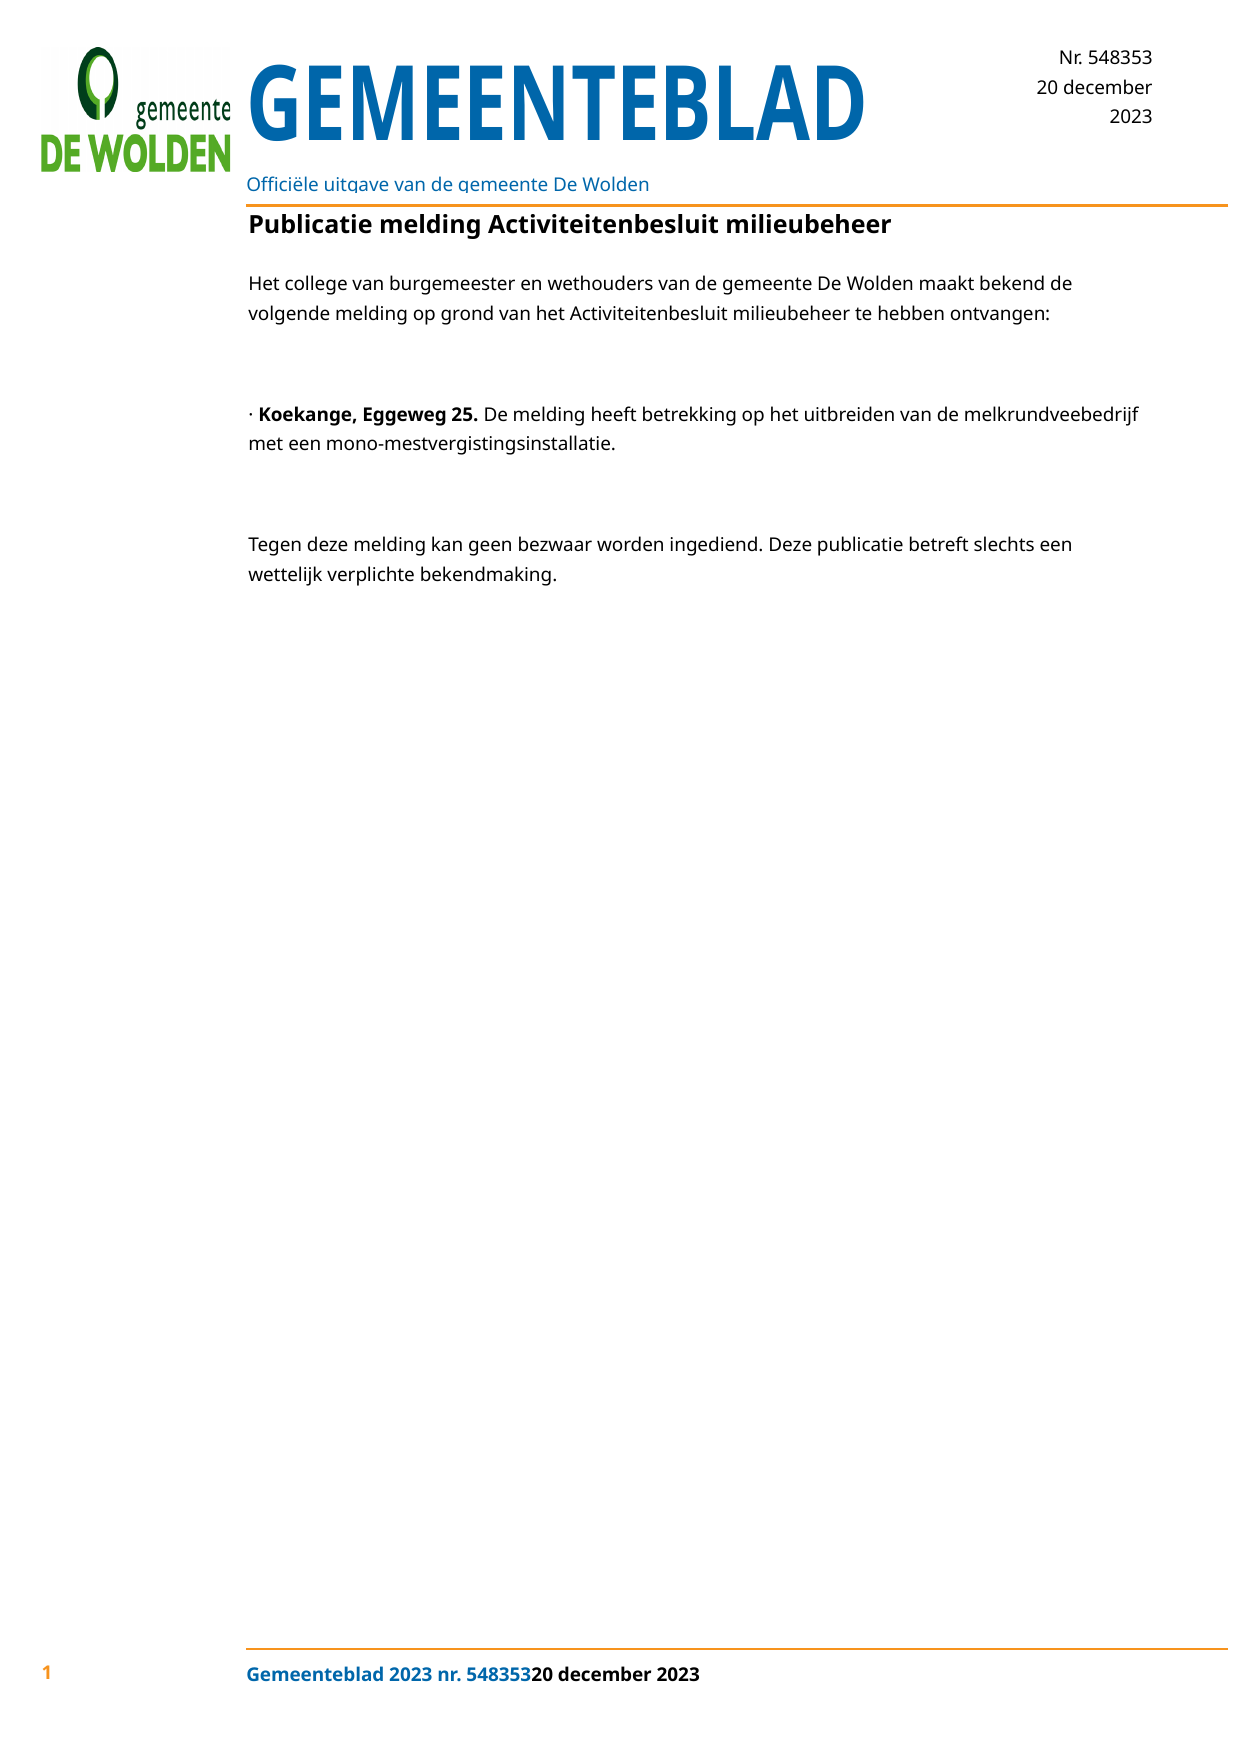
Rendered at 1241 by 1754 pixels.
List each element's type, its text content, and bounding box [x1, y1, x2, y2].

text Tegen deze melding kan geen bezwaar worden ingediend. Deze publicatie betreft slechts een wettelijk verplichte bekendmaking. [248, 531, 1152, 586]
text Het college van burgemeester en wethouders van de gemeente De Wolden maakt bekend de volgende melding op grond van het Activiteitenbesluit milieubeheer te hebben ontvangen: [248, 270, 1152, 326]
text Publicatie melding Activiteitenbesluit milieubeheer [248, 207, 1152, 241]
text · Koekange, Eggeweg 25. De melding heeft betrekking op het uitbreiden van de melkrundveebedrijf met een mono-mestvergistingsinstallatie. [248, 401, 1152, 456]
picture [41, 47, 231, 172]
